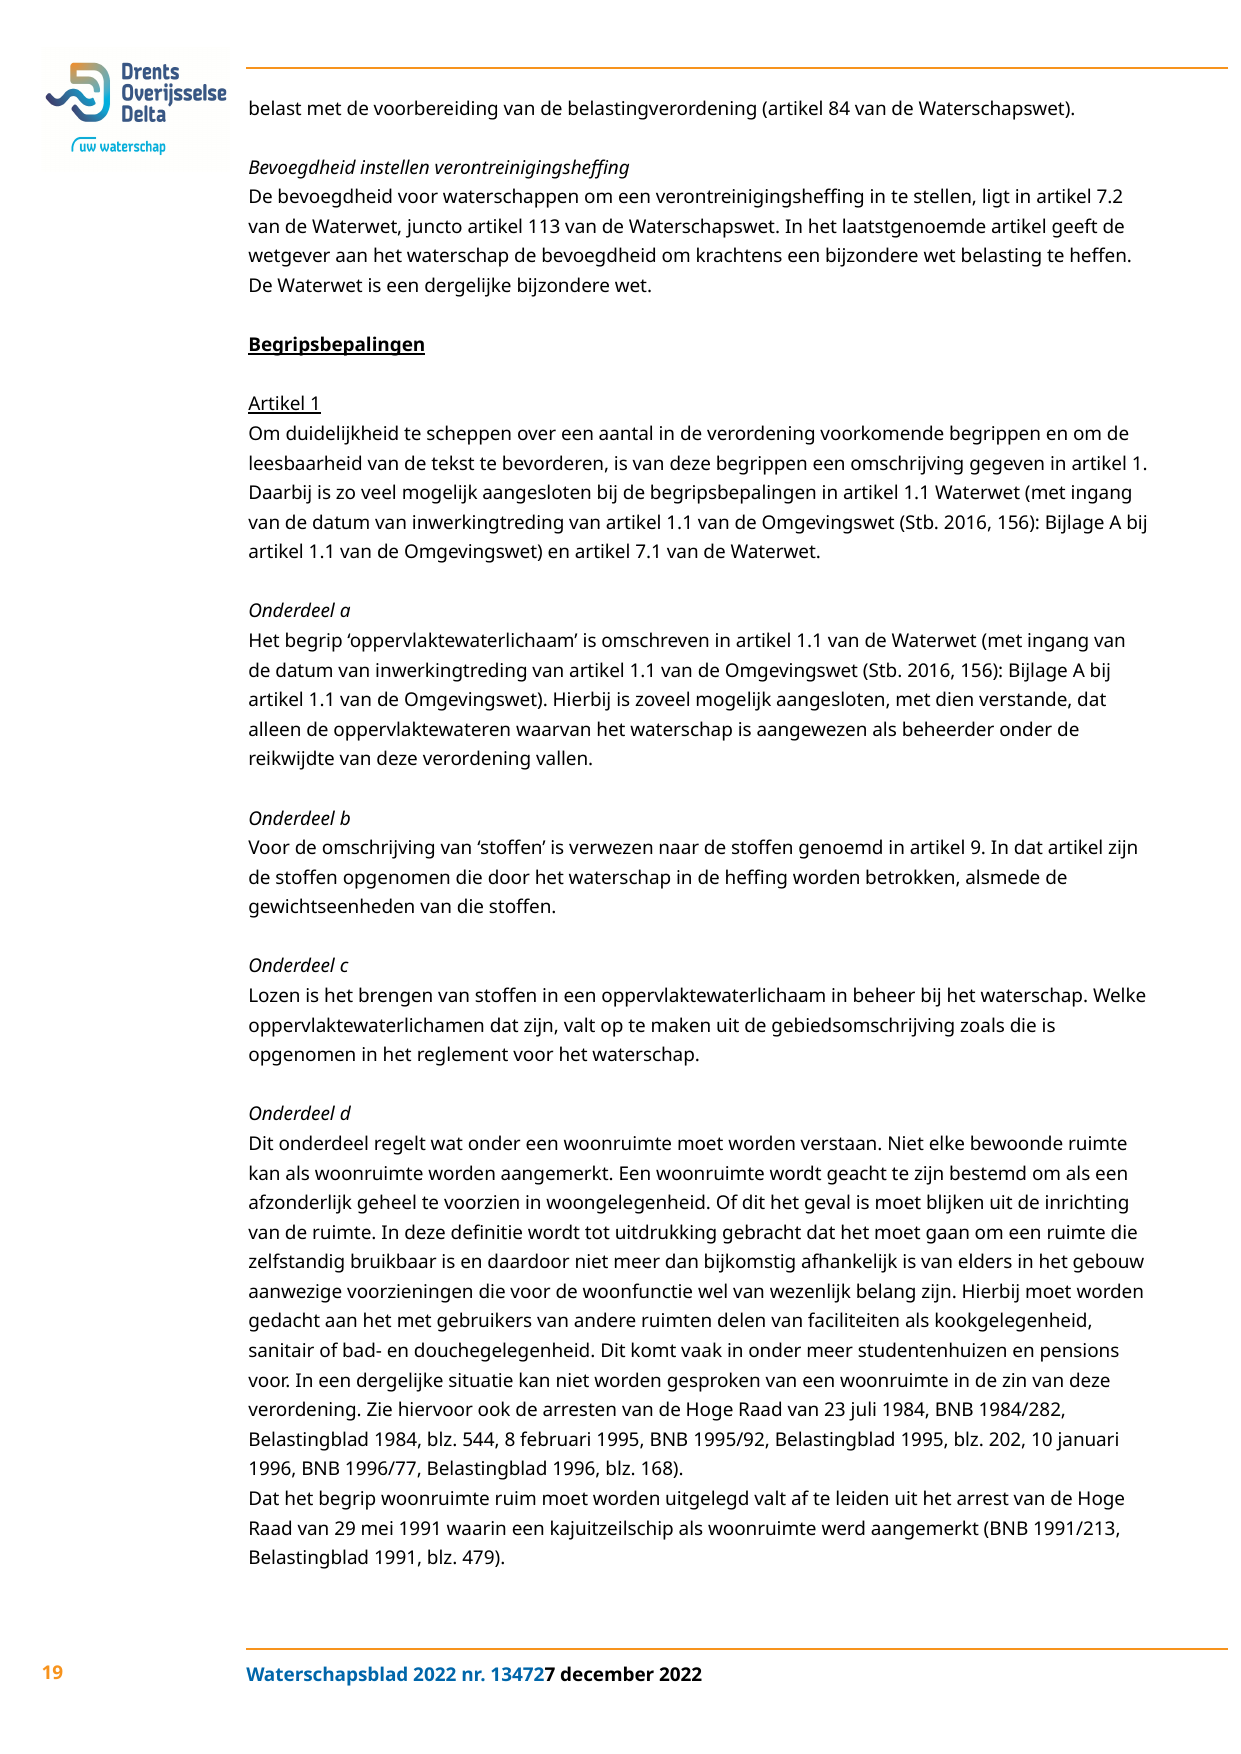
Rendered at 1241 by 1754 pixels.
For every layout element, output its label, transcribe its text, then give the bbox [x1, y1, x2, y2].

text Onderdeel d [248, 1101, 1152, 1126]
text Onderdeel c [248, 953, 1152, 978]
text Bevoegdheid instellen verontreinigingsheffing [248, 154, 1152, 180]
text Lozen is het brengen van stoffen in een oppervlaktewaterlichaam in beheer bij het waterschap. Welke oppervlaktewaterlichamen dat zijn, valt op te maken uit de gebiedsomschrijving zoals die is opgenomen in het reglement voor het waterschap. [248, 982, 1152, 1067]
picture [41, 47, 231, 172]
text Onderdeel a [248, 598, 1152, 623]
text Dit onderdeel regelt wat onder een woonruimte moet worden verstaan. Niet elke bewoonde ruimte kan als woonruimte worden aangemerkt. Een woonruimte wordt geacht te zijn bestemd om als een afzonderlijk geheel te voorzien in woongelegenheid. Of dit het geval is moet blijken uit de inrichting van de ruimte. In deze definitie wordt tot uitdrukking gebracht dat het moet gaan om een ruimte die zelfstandig bruikbaar is en daardoor niet meer dan bijkomstig afhankelijk is van elders in het gebouw aanwezige voorzieningen die voor de woonfunctie wel van wezenlijk belang zijn. Hierbij moet worden gedacht aan het met gebruikers van andere ruimten delen van faciliteiten als kookgelegenheid, sanitair of bad- en douchegelegenheid. Dit komt vaak in onder meer studentenhuizen en pensions voor. In een dergelijke situatie kan niet worden gesproken van een woonruimte in de zin van deze verordening. Zie hiervoor ook de arresten van de Hoge Raad van 23 juli 1984, BNB 1984/282, Belastingblad 1984, blz. 544, 8 februari 1995, BNB 1995/92, Belastingblad 1995, blz. 202, 10 januari 1996, BNB 1996/77, Belastingblad 1996, blz. 168). [248, 1130, 1152, 1481]
text Begripsbepalingen [248, 331, 1152, 357]
text De bevoegdheid voor waterschappen om een verontreinigingsheffing in te stellen, ligt in artikel 7.2 van de Waterwet, juncto artikel 113 van de Waterschapswet. In het laatstgenoemde artikel geeft de wetgever aan het waterschap de bevoegdheid om krachtens een bijzondere wet belasting te heffen. De Waterwet is een dergelijke bijzondere wet. [248, 183, 1152, 298]
text Onderdeel b [248, 805, 1152, 831]
text Artikel 1 [248, 391, 1152, 416]
text Dat het begrip woonruimte ruim moet worden uitgelegd valt af te leiden uit het arrest van de Hoge Raad van 29 mei 1991 waarin een kajuitzeilschip als woonruimte werd aangemerkt (BNB 1991/213, Belastingblad 1991, blz. 479). [248, 1485, 1152, 1570]
text belast met de voorbereiding van de belastingverordening (artikel 84 van de Waterschapswet). [248, 95, 1152, 121]
text Het begrip ‘oppervlaktewaterlichaam’ is omschreven in artikel 1.1 van de Waterwet (met ingang van de datum van inwerkingtreding van artikel 1.1 van de Omgevingswet (Stb. 2016, 156): Bijlage A bij artikel 1.1 van de Omgevingswet). Hierbij is zoveel mogelijk aangesloten, met dien verstande, dat alleen de oppervlaktewateren waarvan het waterschap is aangewezen als beheerder onder de reikwijdte van deze verordening vallen. [248, 627, 1152, 771]
text Voor de omschrijving van ‘stoffen’ is verwezen naar de stoffen genoemd in artikel 9. In dat artikel zijn de stoffen opgenomen die door het waterschap in de heffing worden betrokken, alsmede de gewichtseenheden van die stoffen. [248, 834, 1152, 919]
text Om duidelijkheid te scheppen over een aantal in de verordening voorkomende begrippen en om de leesbaarheid van de tekst te bevorderen, is van deze begrippen een omschrijving gegeven in artikel 1. Daarbij is zo veel mogelijk aangesloten bij de begripsbepalingen in artikel 1.1 Waterwet (met ingang van de datum van inwerkingtreding van artikel 1.1 van de Omgevingswet (Stb. 2016, 156): Bijlage A bij artikel 1.1 van de Omgevingswet) en artikel 7.1 van de Waterwet. [248, 420, 1152, 564]
